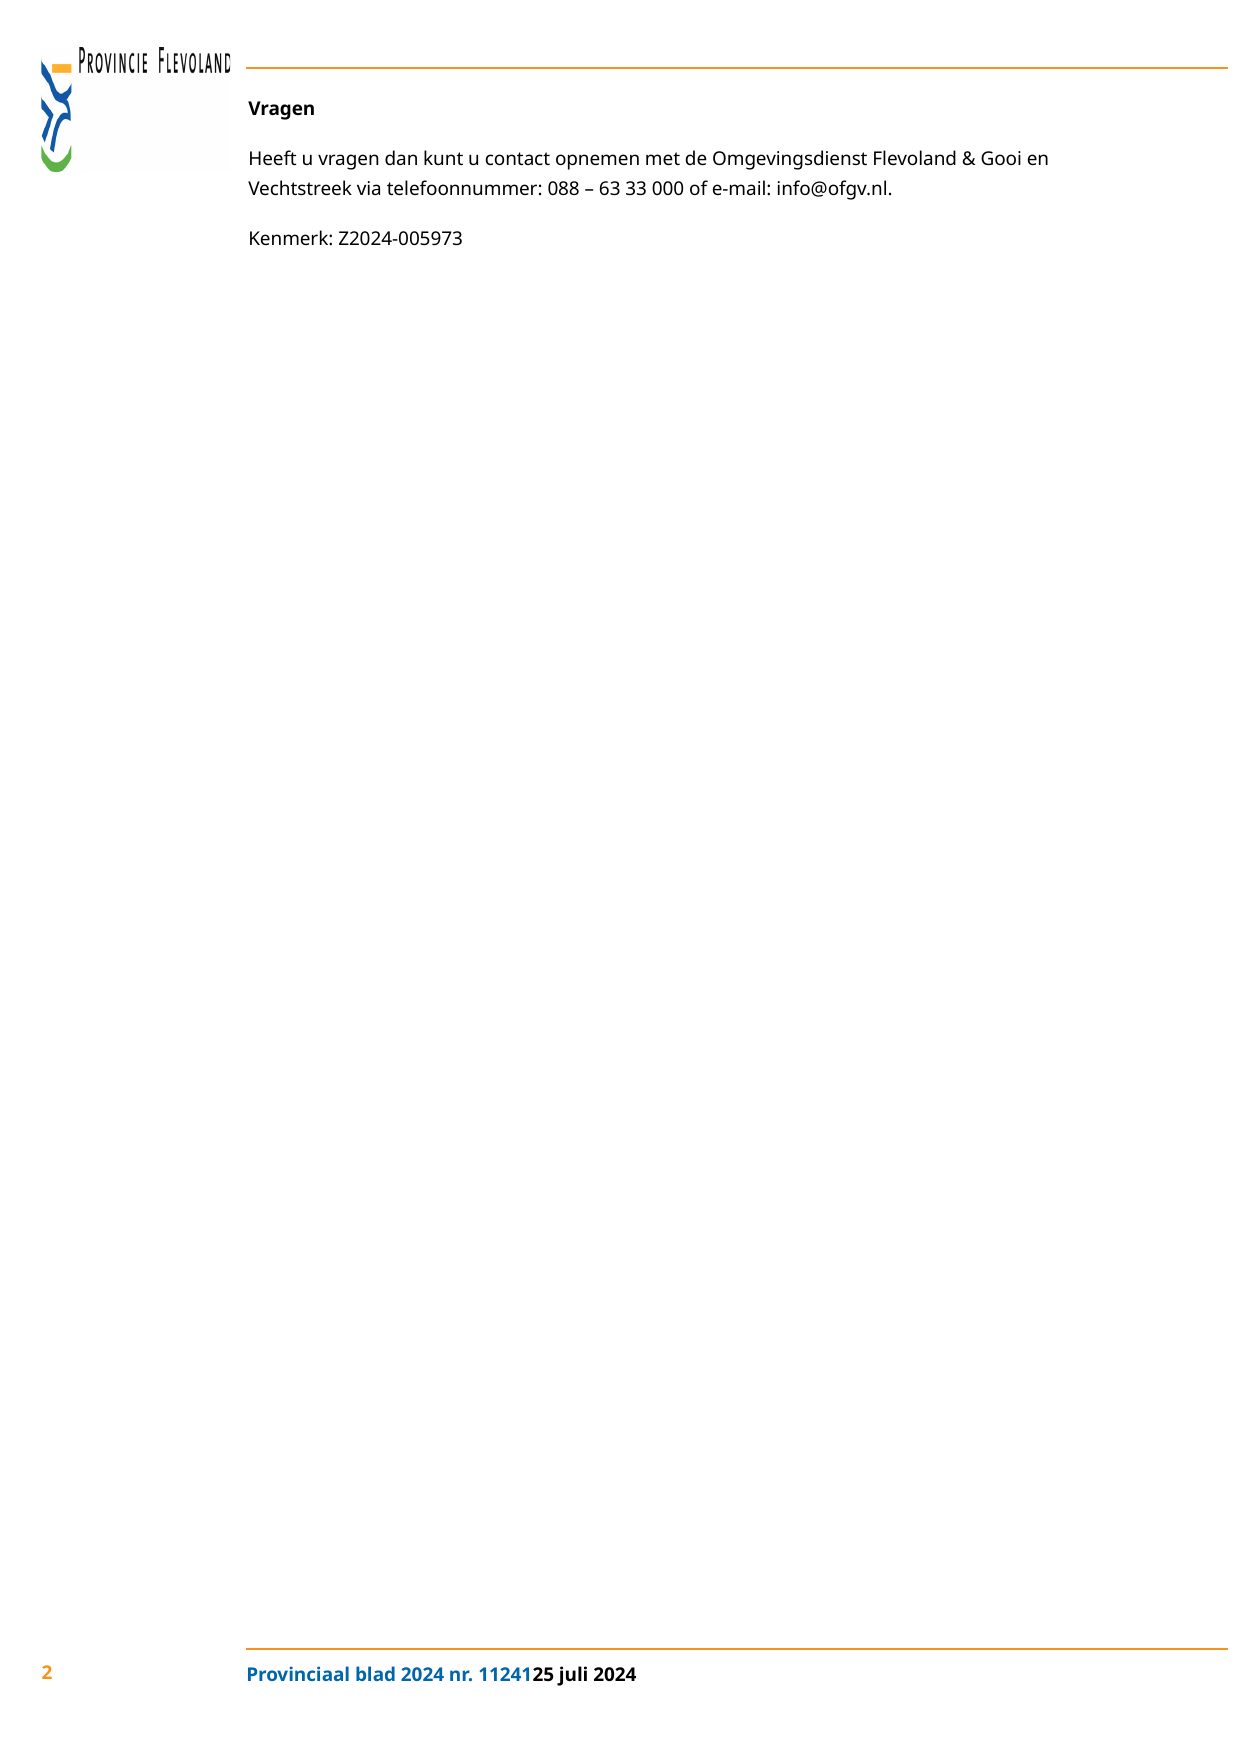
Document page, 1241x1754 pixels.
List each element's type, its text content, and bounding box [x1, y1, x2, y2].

text Kenmerk: Z2024-005973 [248, 225, 1152, 251]
text Heeft u vragen dan kunt u contact opnemen met de Omgevingsdienst Flevoland & Gooi en Vechtstreek via telefoonnummer: 088 – 63 33 000 of e-mail: info@ofgv.nl. [248, 145, 1152, 201]
picture [41, 47, 231, 172]
text Vragen [248, 95, 1152, 121]
